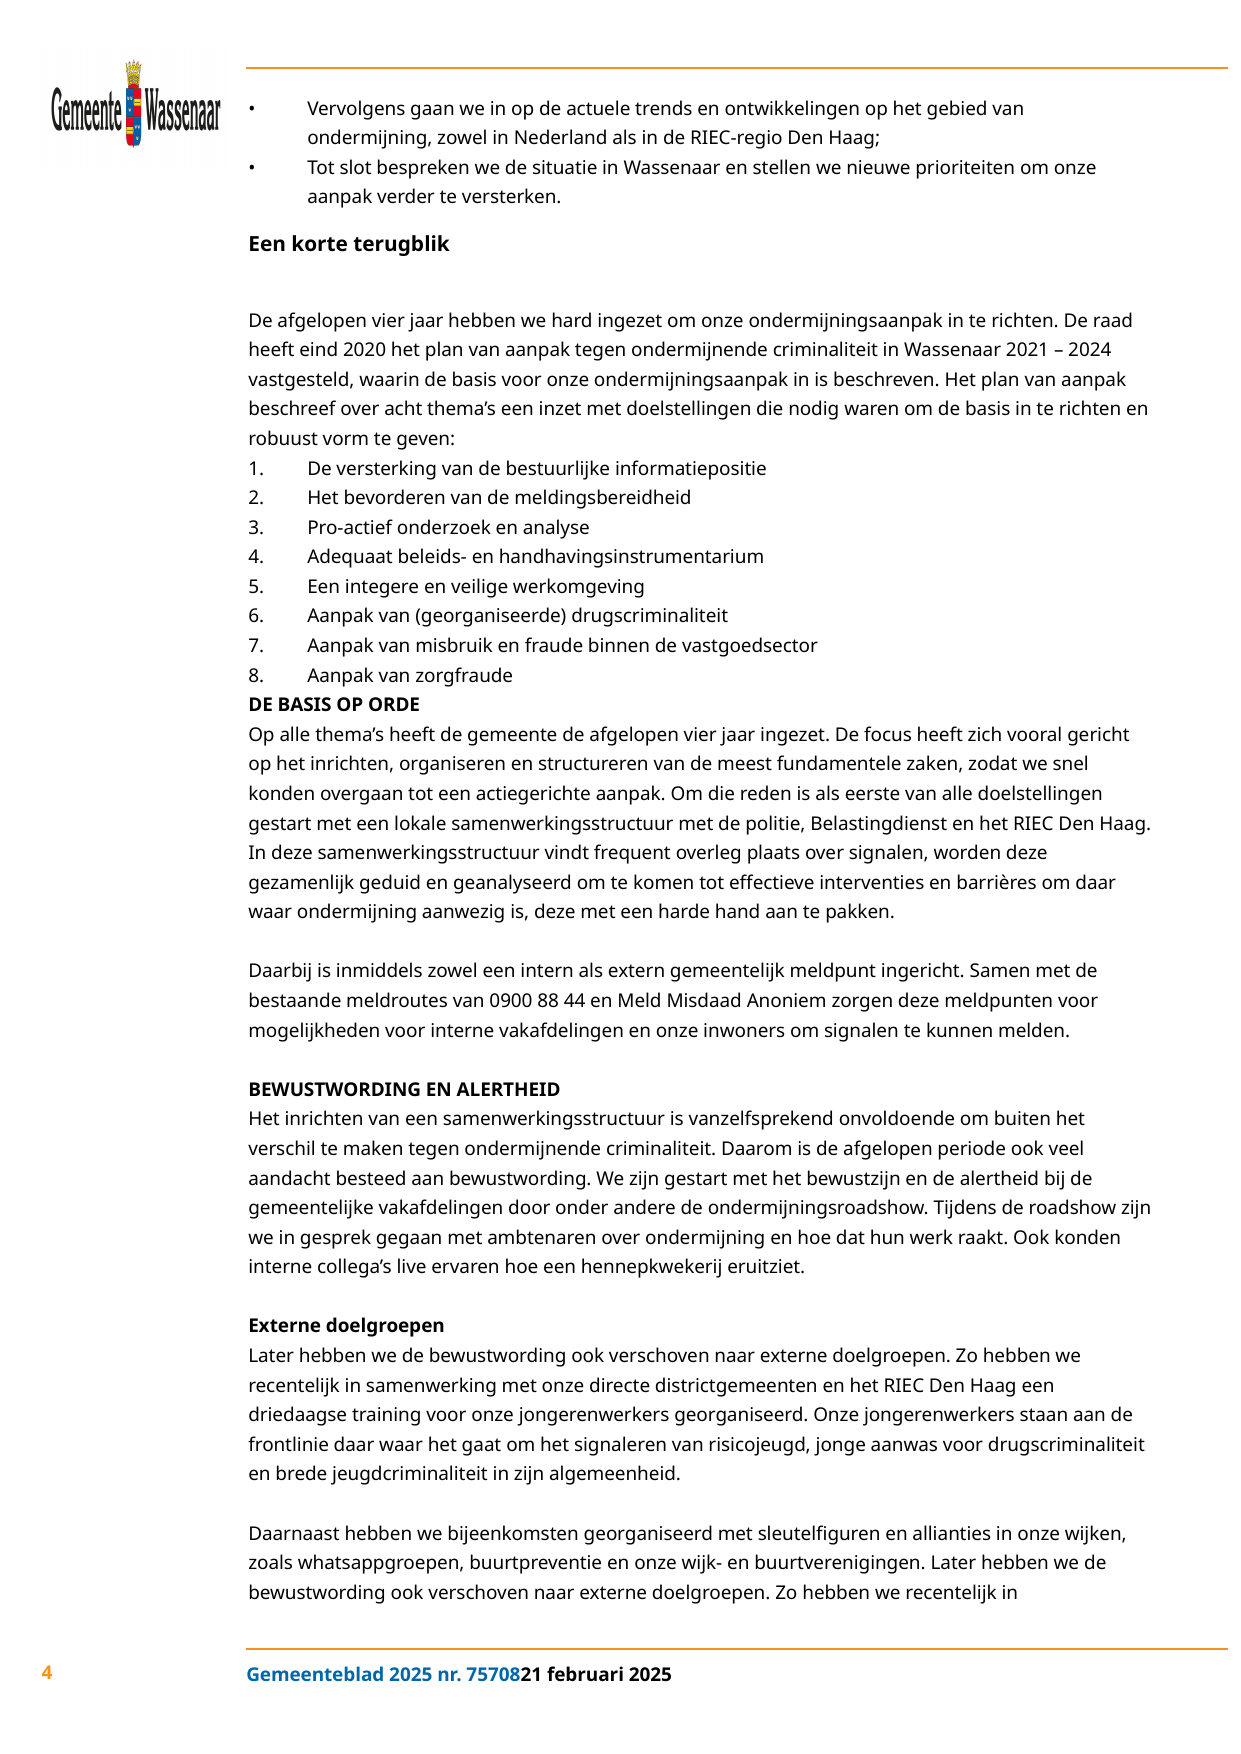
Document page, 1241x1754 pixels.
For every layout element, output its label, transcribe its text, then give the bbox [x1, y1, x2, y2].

list De versterking van de bestuurlijke informatiepositie [248, 455, 1152, 481]
list Pro-actief onderzoek en analyse [248, 514, 1152, 540]
text Externe doelgroepen [248, 1313, 1152, 1338]
text Daarnaast hebben we bijeenkomsten georganiseerd met sleutelfiguren en allianties in onze wijken, zoals whatsappgroepen, buurtpreventie en onze wijk- en buurtverenigingen. Later hebben we de bewustwording ook verschoven naar externe doelgroepen. Zo hebben we recentelijk in [248, 1520, 1152, 1605]
text Later hebben we de bewustwording ook verschoven naar externe doelgroepen. Zo hebben we recentelijk in samenwerking met onze directe districtgemeenten en het RIEC Den Haag een driedaagse training voor onze jongerenwerkers georganiseerd. Onze jongerenwerkers staan aan de frontlinie daar waar het gaat om het signaleren van risicojeugd, jonge aanwas voor drugscriminaliteit en brede jeugdcriminaliteit in zijn algemeenheid. [248, 1342, 1152, 1486]
text Op alle thema’s heeft de gemeente de afgelopen vier jaar ingezet. De focus heeft zich vooral gericht op het inrichten, organiseren en structureren van de meest fundamentele zaken, zodat we snel konden overgaan tot een actiegerichte aanpak. Om die reden is als eerste van alle doelstellingen gestart met een lokale samenwerkingsstructuur met de politie, Belastingdienst en het RIEC Den Haag. In deze samenwerkingsstructuur vindt frequent overleg plaats over signalen, worden deze gezamenlijk geduid en geanalyseerd om te komen tot effectieve interventies en barrières om daar waar ondermijning aanwezig is, deze met een harde hand aan te pakken. [248, 721, 1152, 924]
text Daarbij is inmiddels zowel een intern als extern gemeentelijk meldpunt ingericht. Samen met de bestaande meldroutes van 0900 88 44 en Meld Misdaad Anoniem zorgen deze meldpunten voor mogelijkheden voor interne vakafdelingen en onze inwoners om signalen te kunnen melden. [248, 958, 1152, 1043]
list Vervolgens gaan we in op de actuele trends en ontwikkelingen op het gebied van ondermijning, zowel in Nederland als in de RIEC-regio Den Haag; [248, 95, 1152, 150]
text Een korte terugblik [248, 229, 1152, 258]
text De afgelopen vier jaar hebben we hard ingezet om onze ondermijningsaanpak in te richten. De raad heeft eind 2020 het plan van aanpak tegen ondermijnende criminaliteit in Wassenaar 2021 – 2024 vastgesteld, waarin de basis voor onze ondermijningsaanpak in is beschreven. Het plan van aanpak beschreef over acht thema’s een inzet met doelstellingen die nodig waren om de basis in te richten en robuust vorm te geven: [248, 307, 1152, 451]
text Het inrichten van een samenwerkingsstructuur is vanzelfsprekend onvoldoende om buiten het verschil te maken tegen ondermijnende criminaliteit. Daarom is de afgelopen periode ook veel aandacht besteed aan bewustwording. We zijn gestart met het bewustzijn en de alertheid bij de gemeentelijke vakafdelingen door onder andere de ondermijningsroadshow. Tijdens de roadshow zijn we in gesprek gegaan met ambtenaren over ondermijning en hoe dat hun werk raakt. Ook konden interne collega’s live ervaren hoe een hennepkwekerij eruitziet. [248, 1106, 1152, 1279]
text DE BASIS OP ORDE [248, 691, 1152, 717]
picture [41, 47, 231, 172]
list Aanpak van (georganiseerde) drugscriminaliteit [248, 603, 1152, 628]
text BEWUSTWORDING EN ALERTHEID [248, 1076, 1152, 1102]
list Aanpak van zorgfraude [248, 662, 1152, 688]
list Het bevorderen van de meldingsbereidheid [248, 484, 1152, 510]
list Adequaat beleids- en handhavingsinstrumentarium [248, 543, 1152, 569]
list Tot slot bespreken we de situatie in Wassenaar en stellen we nieuwe prioriteiten om onze aanpak verder te versterken. [248, 154, 1152, 209]
list Een integere en veilige werkomgeving [248, 573, 1152, 599]
list Aanpak van misbruik en fraude binnen de vastgoedsector [248, 632, 1152, 658]
